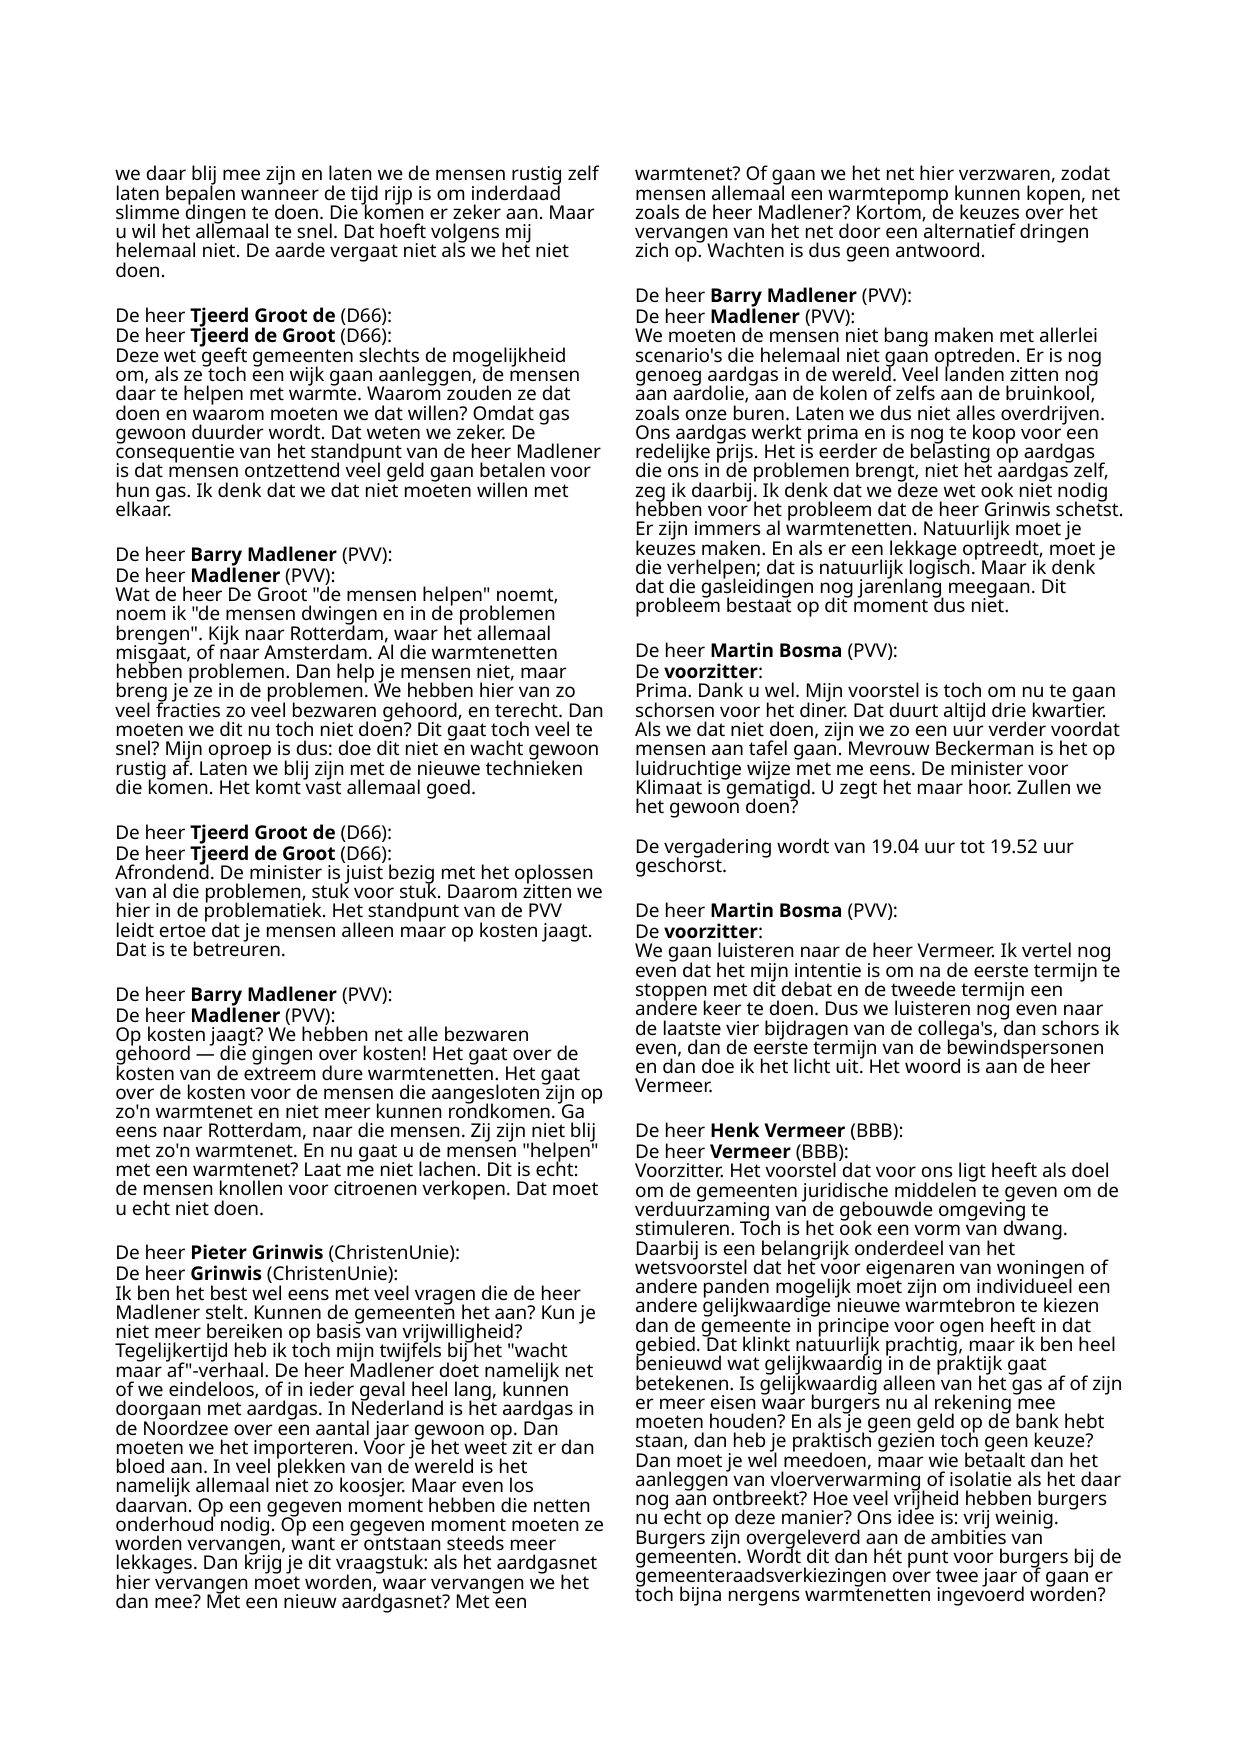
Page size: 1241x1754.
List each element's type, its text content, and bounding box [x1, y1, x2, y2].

text De heer Tjeerd de Groot (D66): [115, 844, 605, 864]
text De heer Henk Vermeer (BBB): [635, 1117, 1125, 1143]
text De heer Madlener (PVV): [115, 567, 605, 586]
text De voorzitter: [635, 923, 1125, 942]
text we daar blij mee zijn en laten we de mensen rustig zelf laten bepalen wanneer de tijd rijp is om inderdaad slimme dingen te doen. Die komen er zeker aan. Maar u wil het allemaal te snel. Dat hoeft volgens mij helemaal niet. De aarde vergaat niet als we het niet doen. [115, 165, 605, 281]
text De heer Tjeerd Groot de (D66): [115, 302, 605, 327]
text Voorzitter. Het voorstel dat voor ons ligt heeft als doel om de gemeenten juridische middelen te geven om de verduurzaming van de gebouwde omgeving te stimuleren. Toch is het ook een vorm van dwang. Daarbij is een belangrijk onderdeel van het wetsvoorstel dat het voor eigenaren van woningen of andere panden mogelijk moet zijn om individueel een andere gelijkwaardige nieuwe warmtebron te kiezen dan de gemeente in principe voor ogen heeft in dat gebied. Dat klinkt natuurlijk prachtig, maar ik ben heel benieuwd wat gelijkwaardig in de praktijk gaat betekenen. Is gelijkwaardig alleen van het gas af of zijn er meer eisen waar burgers nu al rekening mee moeten houden? En als je geen geld op de bank hebt staan, dan heb je praktisch gezien toch geen keuze? Dan moet je wel meedoen, maar wie betaalt dan het aanleggen van vloerverwarming of isolatie als het daar nog aan ontbreekt? Hoe veel vrijheid hebben burgers nu echt op deze manier? Ons idee is: vrij weinig. Burgers zijn overgeleverd aan de ambities van gemeenten. Wordt dit dan hét punt voor burgers bij de gemeenteraadsverkiezingen over twee jaar of gaan er toch bijna nergens warmtenetten ingevoerd worden? [635, 1162, 1125, 1606]
text De heer Barry Madlener (PVV): [115, 541, 605, 567]
text Prima. Dank u wel. Mijn voorstel is toch om nu te gaan schorsen voor het diner. Dat duurt altijd drie kwartier. Als we dat niet doen, zijn we zo een uur verder voordat mensen aan tafel gaan. Mevrouw Beckerman is het op luidruchtige wijze met me eens. De minister voor Klimaat is gematigd. U zegt het maar hoor. Zullen we het gewoon doen? [635, 682, 1125, 817]
text De heer Madlener (PVV): [115, 1007, 605, 1026]
text Wat de heer De Groot "de mensen helpen" noemt, noem ik "de mensen dwingen en in de problemen brengen". Kijk naar Rotterdam, waar het allemaal misgaat, of naar Amsterdam. Al die warmtenetten hebben problemen. Dan help je mensen niet, maar breng je ze in de problemen. We hebben hier van zo veel fracties zo veel bezwaren gehoord, en terecht. Dan moeten we dit nu toch niet doen? Dit gaat toch veel te snel? Mijn oproep is dus: doe dit niet en wacht gewoon rustig af. Laten we blij zijn met de nieuwe technieken die komen. Het komt vast allemaal goed. [115, 586, 605, 798]
text Op kosten jaagt? We hebben net alle bezwaren gehoord — die gingen over kosten! Het gaat over de kosten van de extreem dure warmtenetten. Het gaat over de kosten voor de mensen die aangesloten zijn op zo'n warmtenet en niet meer kunnen rondkomen. Ga eens naar Rotterdam, naar die mensen. Zij zijn niet blij met zo'n warmtenet. En nu gaat u de mensen "helpen" met een warmtenet? Laat me niet lachen. Dit is echt: de mensen knollen voor citroenen verkopen. Dat moet u echt niet doen. [115, 1026, 605, 1219]
text We moeten de mensen niet bang maken met allerlei scenario's die helemaal niet gaan optreden. Er is nog genoeg aardgas in de wereld. Veel landen zitten nog aan aardolie, aan de kolen of zelfs aan de bruinkool, zoals onze buren. Laten we dus niet alles overdrijven. Ons aardgas werkt prima en is nog te koop voor een redelijke prijs. Het is eerder de belasting op aardgas die ons in de problemen brengt, niet het aardgas zelf, zeg ik daarbij. Ik denk dat we deze wet ook niet nodig hebben voor het probleem dat de heer Grinwis schetst. Er zijn immers al warmtenetten. Natuurlijk moet je keuzes maken. En als er een lekkage optreedt, moet je die verhelpen; dat is natuurlijk logisch. Maar ik denk dat die gasleidingen nog jarenlang meegaan. Dit probleem bestaat op dit moment dus niet. [635, 327, 1125, 617]
text Deze wet geeft gemeenten slechts de mogelijkheid om, als ze toch een wijk gaan aanleggen, de mensen daar te helpen met warmte. Waarom zouden ze dat doen en waarom moeten we dat willen? Omdat gas gewoon duurder wordt. Dat weten we zeker. De consequentie van het standpunt van de heer Madlener is dat mensen ontzettend veel geld gaan betalen voor hun gas. Ik denk dat we dat niet moeten willen met elkaar. [115, 347, 605, 520]
text Afrondend. De minister is juist bezig met het oplossen van al die problemen, stuk voor stuk. Daarom zitten we hier in de problematiek. Het standpunt van de PVV leidt ertoe dat je mensen alleen maar op kosten jaagt. Dat is te betreuren. [115, 864, 605, 960]
text De heer Martin Bosma (PVV): [635, 637, 1125, 663]
text De voorzitter: [635, 663, 1125, 682]
text Ik ben het best wel eens met veel vragen die de heer Madlener stelt. Kunnen de gemeenten het aan? Kun je niet meer bereiken op basis van vrijwilligheid? Tegelijkertijd heb ik toch mijn twijfels bij het "wacht maar af"-verhaal. De heer Madlener doet namelijk net of we eindeloos, of in ieder geval heel lang, kunnen doorgaan met aardgas. In Nederland is het aardgas in de Noordzee over een aantal jaar gewoon op. Dan moeten we het importeren. Voor je het weet zit er dan bloed aan. In veel plekken van de wereld is het namelijk allemaal niet zo koosjer. Maar even los daarvan. Op een gegeven moment hebben die netten onderhoud nodig. Op een gegeven moment moeten ze worden vervangen, want er ontstaan steeds meer lekkages. Dan krijg je dit vraagstuk: als het aardgasnet hier vervangen moet worden, waar vervangen we het dan mee? Met een nieuw aardgasnet? Met een [115, 1284, 605, 1612]
text De heer Madlener (PVV): [635, 308, 1125, 327]
text De heer Tjeerd de Groot (D66): [115, 327, 605, 347]
text De vergadering wordt van 19.04 uur tot 19.52 uur geschorst. [635, 838, 1125, 877]
text De heer Tjeerd Groot de (D66): [115, 819, 605, 844]
text De heer Barry Madlener (PVV): [115, 981, 605, 1007]
text De heer Vermeer (BBB): [635, 1143, 1125, 1162]
text We gaan luisteren naar de heer Vermeer. Ik vertel nog even dat het mijn intentie is om na de eerste termijn te stoppen met dit debat en de tweede termijn een andere keer te doen. Dus we luisteren nog even naar de laatste vier bijdragen van de collega's, dan schors ik even, dan de eerste termijn van de bewindspersonen en dan doe ik het licht uit. Het woord is aan de heer Vermeer. [635, 942, 1125, 1097]
text warmtenet? Of gaan we het net hier verzwaren, zodat mensen allemaal een warmtepomp kunnen kopen, net zoals de heer Madlener? Kortom, de keuzes over het vervangen van het net door een alternatief dringen zich op. Wachten is dus geen antwoord. [635, 165, 1125, 262]
text De heer Martin Bosma (PVV): [635, 897, 1125, 923]
text De heer Barry Madlener (PVV): [635, 282, 1125, 308]
text De heer Pieter Grinwis (ChristenUnie): [115, 1239, 605, 1265]
text De heer Grinwis (ChristenUnie): [115, 1265, 605, 1284]
